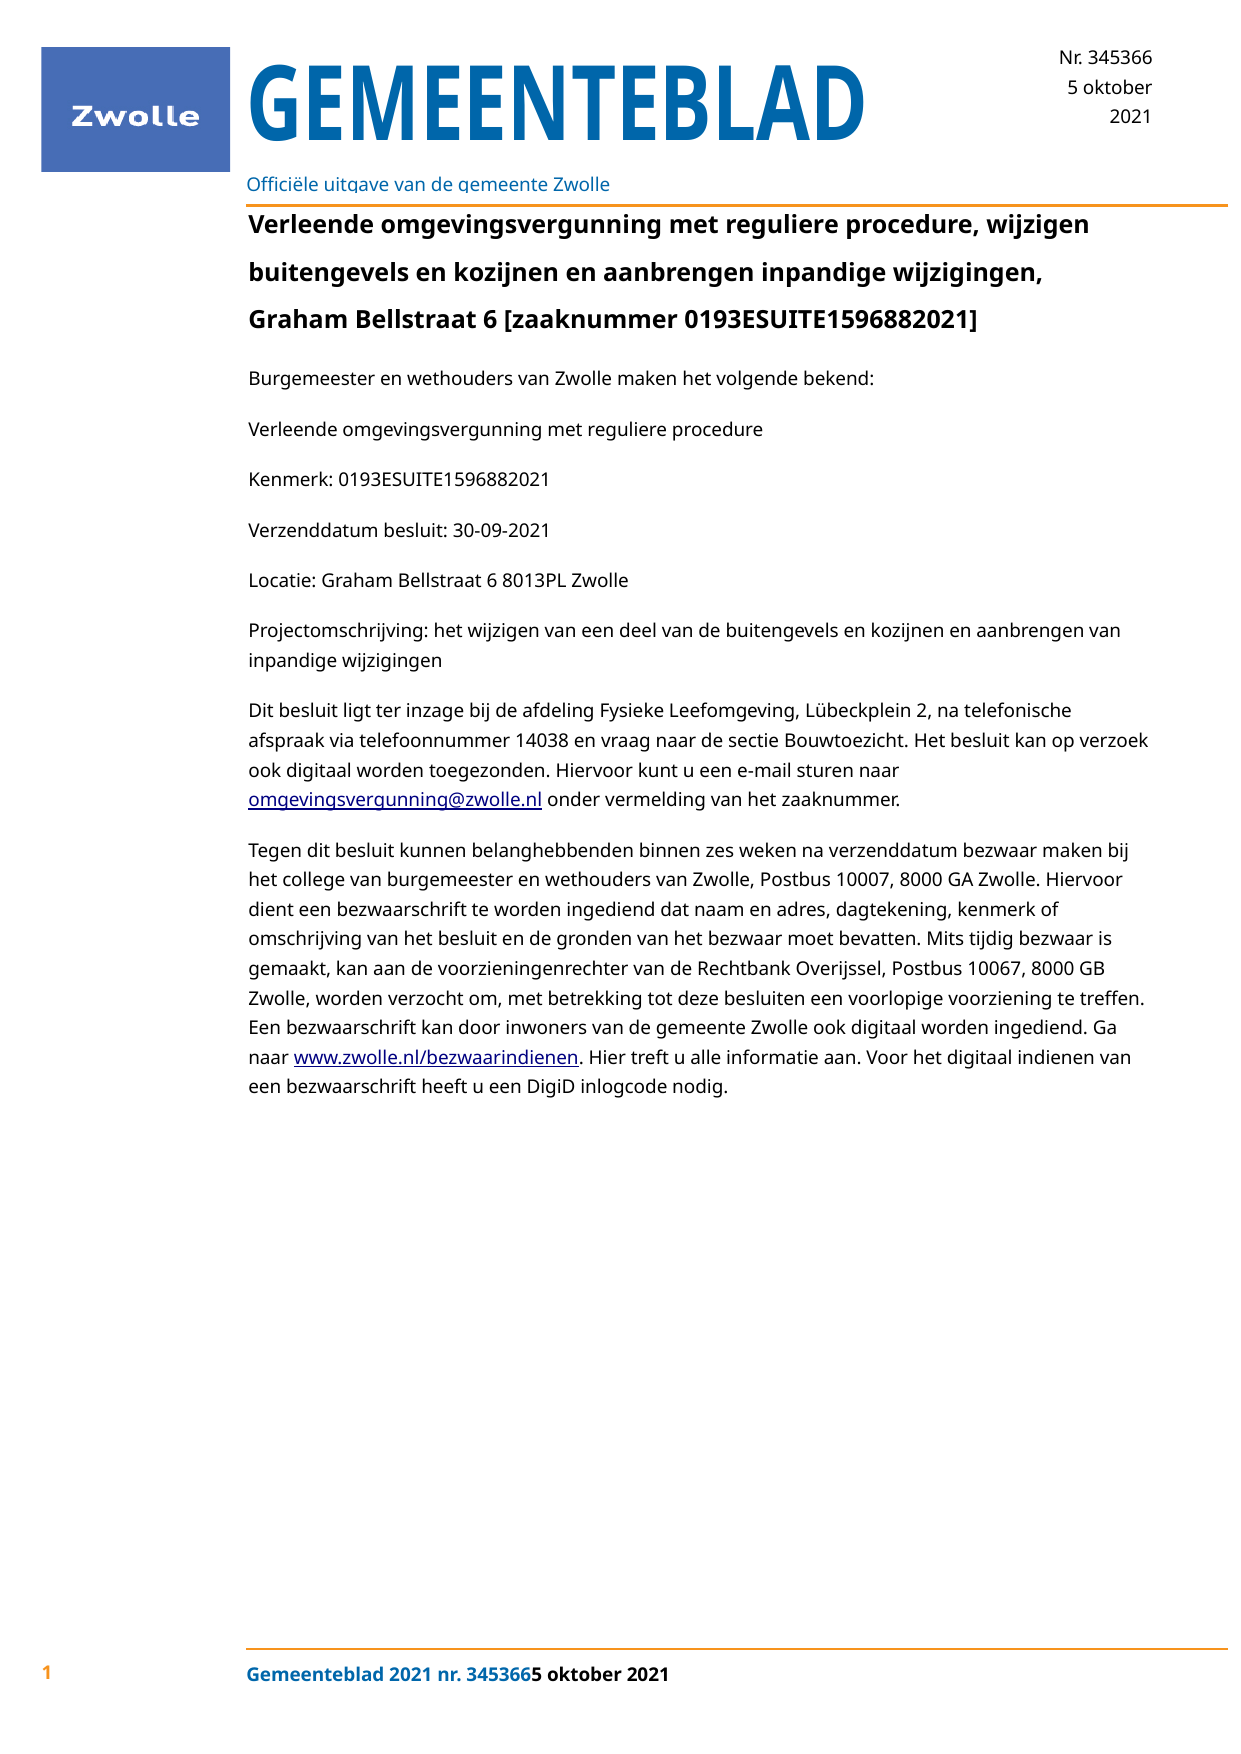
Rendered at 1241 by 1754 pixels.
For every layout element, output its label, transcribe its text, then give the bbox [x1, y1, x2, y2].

text Tegen dit besluit kunnen belanghebbenden binnen zes weken na verzenddatum bezwaar maken bij het college van burgemeester en wethouders van Zwolle, Postbus 10007, 8000 GA Zwolle. Hiervoor dient een bezwaarschrift te worden ingediend dat naam en adres, dagtekening, kenmerk of omschrijving van het besluit en de gronden van het bezwaar moet bevatten. Mits tijdig bezwaar is gemaakt, kan aan de voorzieningenrechter van de Rechtbank Overijssel, Postbus 10067, 8000 GB Zwolle, worden verzocht om, met betrekking tot deze besluiten een voorlopige voorziening te treffen. Een bezwaarschrift kan door inwoners van de gemeente Zwolle ook digitaal worden ingediend. Ga naar www.zwolle.nl/bezwaarindienen. Hier treft u alle informatie aan. Voor het digitaal indienen van een bezwaarschrift heeft u een DigiD inlogcode nodig. [248, 837, 1152, 1099]
text Kenmerk: 0193ESUITE1596882021 [248, 466, 1152, 492]
text Dit besluit ligt ter inzage bij de afdeling Fysieke Leefomgeving, Lübeckplein 2, na telefonische afspraak via telefoonnummer 14038 en vraag naar de sectie Bouwtoezicht. Het besluit kan op verzoek ook digitaal worden toegezonden. Hiervoor kunt u een e-mail sturen naar omgevingsvergunning@zwolle.nl onder vermelding van het zaaknummer. [248, 698, 1152, 812]
text Verleende omgevingsvergunning met reguliere procedure, wijzigen buitengevels en kozijnen en aanbrengen inpandige wijzigingen, Graham Bellstraat 6 [zaaknummer 0193ESUITE1596882021] [248, 207, 1152, 336]
text Burgemeester en wethouders van Zwolle maken het volgende bekend: [248, 366, 1152, 391]
text Verleende omgevingsvergunning met reguliere procedure [248, 416, 1152, 442]
text Locatie: Graham Bellstraat 6 8013PL Zwolle [248, 567, 1152, 593]
picture [41, 47, 231, 172]
text Projectomschrijving: het wijzigen van een deel van de buitengevels en kozijnen en aanbrengen van inpandige wijzigingen [248, 618, 1152, 673]
text Verzenddatum besluit: 30-09-2021 [248, 517, 1152, 542]
